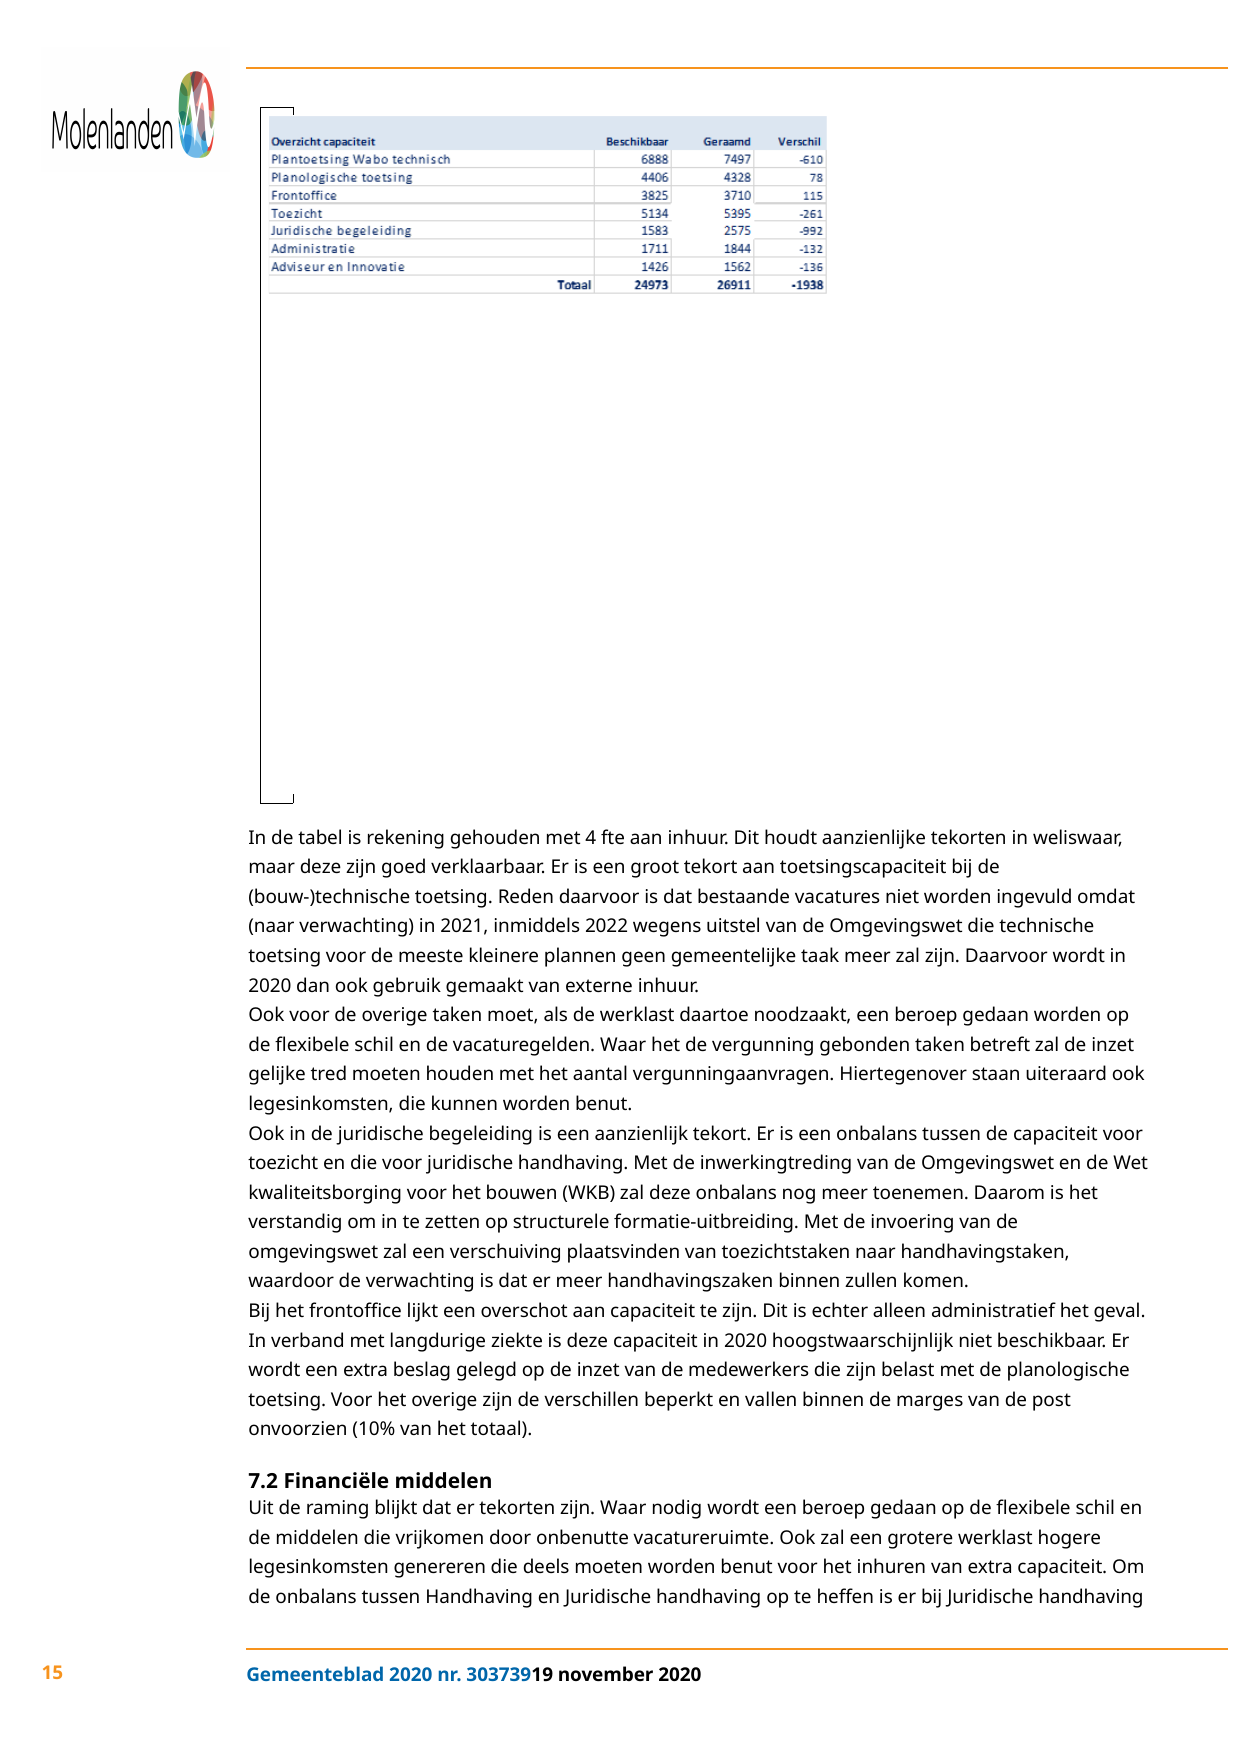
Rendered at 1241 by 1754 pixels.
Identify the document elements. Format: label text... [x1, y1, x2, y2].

picture [41, 47, 231, 172]
text In de tabel is rekening gehouden met 4 fte aan inhuur. Dit houdt aanzienlijke tekorten in weliswaar, maar deze zijn goed verklaarbaar. Er is een groot tekort aan toetsingscapaciteit bij de (bouw-)technische toetsing. Reden daarvoor is dat bestaande vacatures niet worden ingevuld omdat (naar verwachting) in 2021, inmiddels 2022 wegens uitstel van de Omgevingswet die technische toetsing voor de meeste kleinere plannen geen gemeentelijke taak meer zal zijn. Daarvoor wordt in 2020 dan ook gebruik gemaakt van externe inhuur. [248, 824, 1152, 997]
text 7.2 Financiële middelen [248, 1466, 1152, 1494]
picture [268, 115, 1173, 794]
text Ook voor de overige taken moet, als de werklast daartoe noodzaakt, een beroep gedaan worden op de flexibele schil en de vacaturegelden. Waar het de vergunning gebonden taken betreft zal de inzet gelijke tred moeten houden met het aantal vergunningaanvragen. Hiertegenover staan uiteraard ook legesinkomsten, die kunnen worden benut. [248, 1001, 1152, 1116]
text Ook in de juridische begeleiding is een aanzienlijk tekort. Er is een onbalans tussen de capaciteit voor toezicht en die voor juridische handhaving. Met de inwerkingtreding van de Omgevingswet en de Wet kwaliteitsborging voor het bouwen (WKB) zal deze onbalans nog meer toenemen. Daarom is het verstandig om in te zetten op structurele formatie-uitbreiding. Met de invoering van de omgevingswet zal een verschuiving plaatsvinden van toezichtstaken naar handhavingstaken, waardoor de verwachting is dat er meer handhavingszaken binnen zullen komen. [248, 1120, 1152, 1293]
text Uit de raming blijkt dat er tekorten zijn. Waar nodig wordt een beroep gedaan op de flexibele schil en de middelen die vrijkomen door onbenutte vacatureruimte. Ook zal een grotere werklast hogere legesinkomsten genereren die deels moeten worden benut voor het inhuren van extra capaciteit. Om de onbalans tussen Handhaving en Juridische handhaving op te heffen is er bij Juridische handhaving [248, 1494, 1152, 1609]
text Bij het frontoffice lijkt een overschot aan capaciteit te zijn. Dit is echter alleen administratief het geval. In verband met langdurige ziekte is deze capaciteit in 2020 hoogstwaarschijnlijk niet beschikbaar. Er wordt een extra beslag gelegd op de inzet van de medewerkers die zijn belast met de planologische toetsing. Voor het overige zijn de verschillen beperkt en vallen binnen de marges van de post onvoorzien (10% van het totaal). [248, 1297, 1152, 1441]
